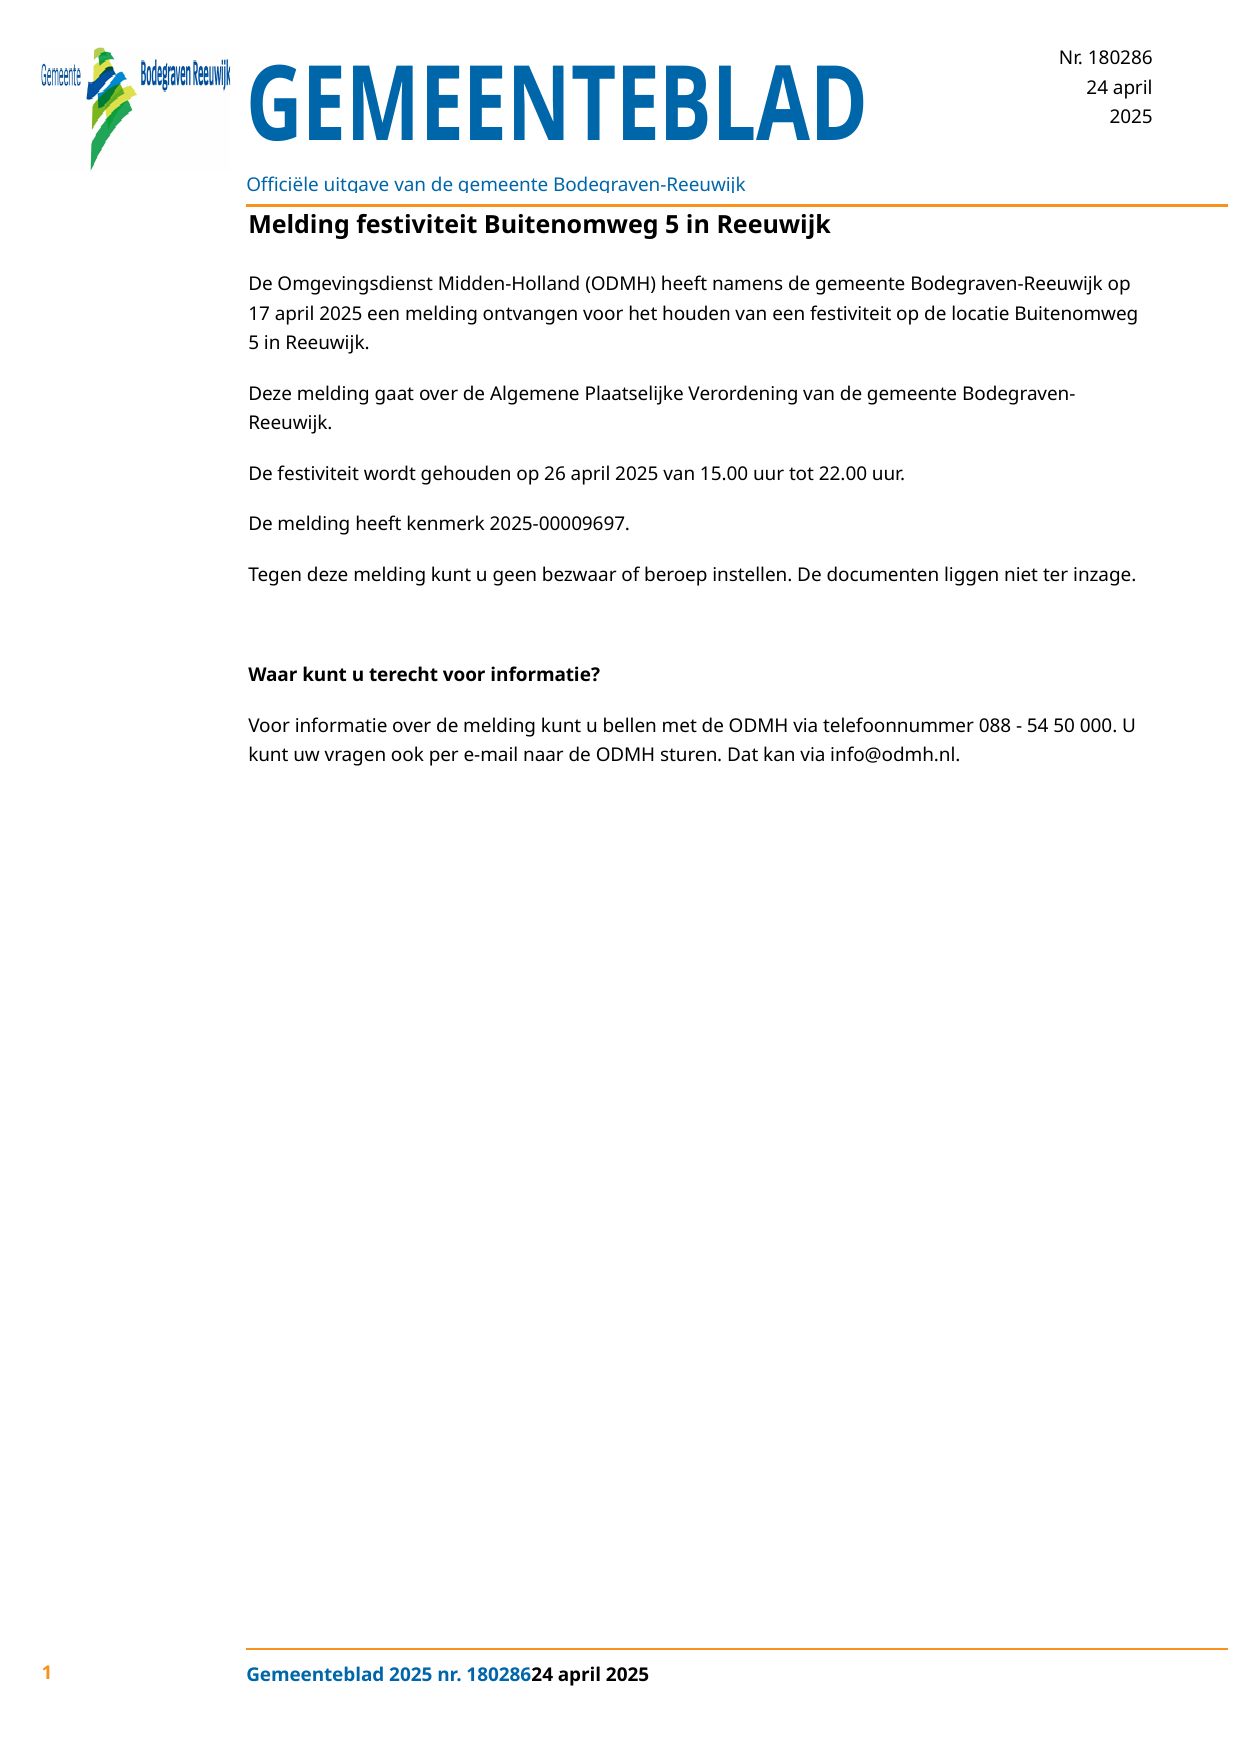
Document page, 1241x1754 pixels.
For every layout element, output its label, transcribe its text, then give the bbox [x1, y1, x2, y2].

text De melding heeft kenmerk 2025-00009697. [248, 510, 1152, 536]
text Melding festiviteit Buitenomweg 5 in Reeuwijk [248, 207, 1152, 241]
text Waar kunt u terecht voor informatie? [248, 662, 1152, 687]
text Deze melding gaat over de Algemene Plaatselijke Verordening van de gemeente Bodegraven-Reeuwijk. [248, 380, 1152, 435]
text De Omgevingsdienst Midden-Holland (ODMH) heeft namens de gemeente Bodegraven-Reeuwijk op 17 april 2025 een melding ontvangen voor het houden van een festiviteit op de locatie Buitenomweg 5 in Reeuwijk. [248, 270, 1152, 355]
text De festiviteit wordt gehouden op 26 april 2025 van 15.00 uur tot 22.00 uur. [248, 460, 1152, 486]
picture [41, 47, 231, 172]
text Tegen deze melding kunt u geen bezwaar of beroep instellen. De documenten liggen niet ter inzage. [248, 561, 1152, 586]
text Voor informatie over de melding kunt u bellen met de ODMH via telefoonnummer 088 - 54 50 000. U kunt uw vragen ook per e-mail naar de ODMH sturen. Dat kan via info@odmh.nl. [248, 712, 1152, 767]
